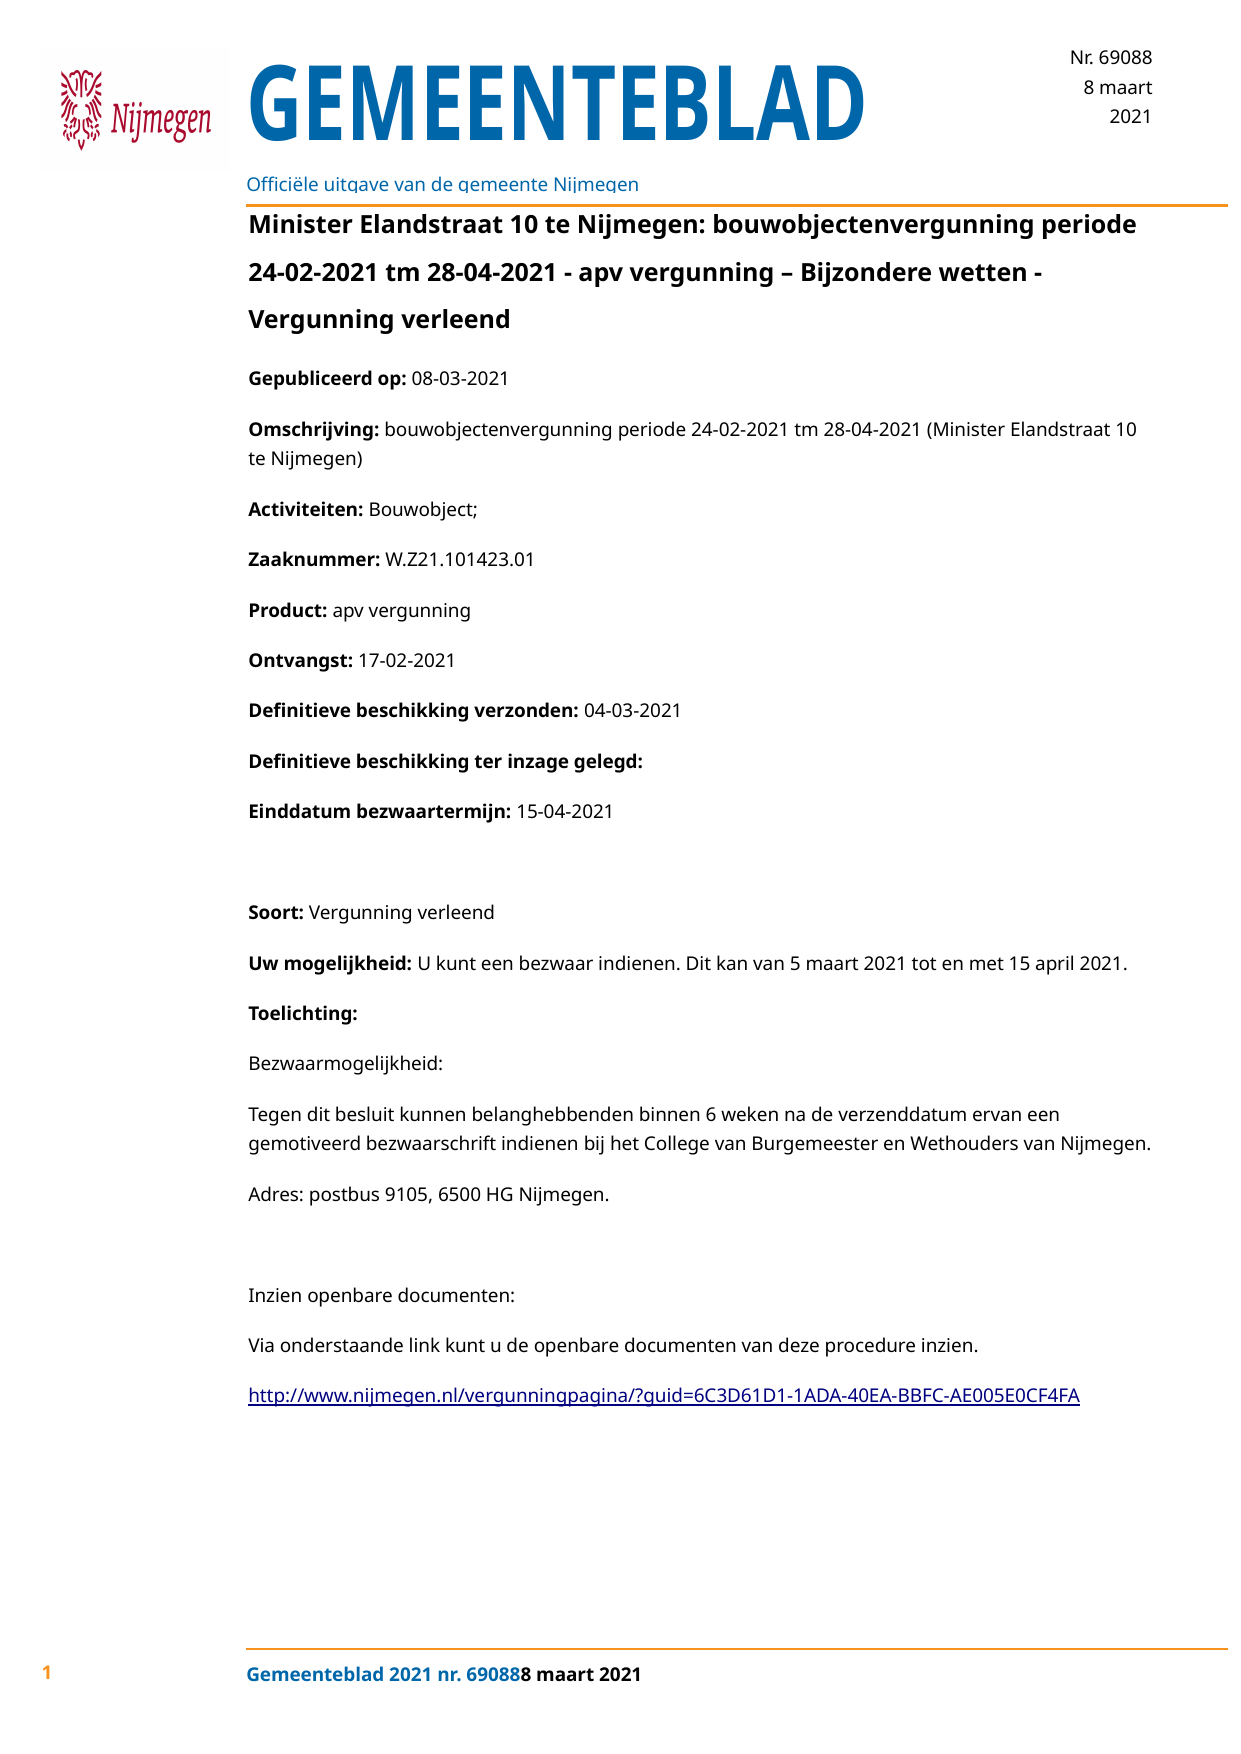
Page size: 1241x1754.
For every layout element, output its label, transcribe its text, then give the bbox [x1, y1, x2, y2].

text Gepubliceerd op: 08-03-2021 [248, 366, 1152, 391]
text Activiteiten: Bouwobject; [248, 496, 1152, 522]
text Definitieve beschikking ter inzage gelegd: [248, 748, 1152, 774]
text Einddatum bezwaartermijn: 15-04-2021 [248, 798, 1152, 824]
text Bezwaarmogelijkheid: [248, 1051, 1152, 1076]
text Adres: postbus 9105, 6500 HG Nijmegen. [248, 1181, 1152, 1207]
text Uw mogelijkheid: U kunt een bezwaar indienen. Dit kan van 5 maart 2021 tot en met 15 april 2021. [248, 950, 1152, 975]
text Inzien openbare documenten: [248, 1282, 1152, 1307]
text Ontvangst: 17-02-2021 [248, 647, 1152, 673]
text Product: apv vergunning [248, 597, 1152, 622]
picture [41, 47, 231, 172]
text Definitieve beschikking verzonden: 04-03-2021 [248, 698, 1152, 723]
text Omschrijving: bouwobjectenvergunning periode 24-02-2021 tm 28-04-2021 (Minister Elandstraat 10 te Nijmegen) [248, 416, 1152, 471]
text Tegen dit besluit kunnen belanghebbenden binnen 6 weken na de verzenddatum ervan een gemotiveerd bezwaarschrift indienen bij het College van Burgemeester en Wethouders van Nijmegen. [248, 1101, 1152, 1156]
text Toelichting: [248, 1000, 1152, 1026]
text http://www.nijmegen.nl/vergunningpagina/?guid=6C3D61D1-1ADA-40EA-BBFC-AE005E0CF4FA [248, 1383, 1152, 1408]
text Soort: Vergunning verleend [248, 899, 1152, 925]
text Via onderstaande link kunt u de openbare documenten van deze procedure inzien. [248, 1332, 1152, 1358]
text Minister Elandstraat 10 te Nijmegen: bouwobjectenvergunning periode 24-02-2021 tm 28-04-2021 - apv vergunning – Bijzondere wetten - Vergunning verleend [248, 207, 1152, 336]
text Zaaknummer: W.Z21.101423.01 [248, 546, 1152, 572]
